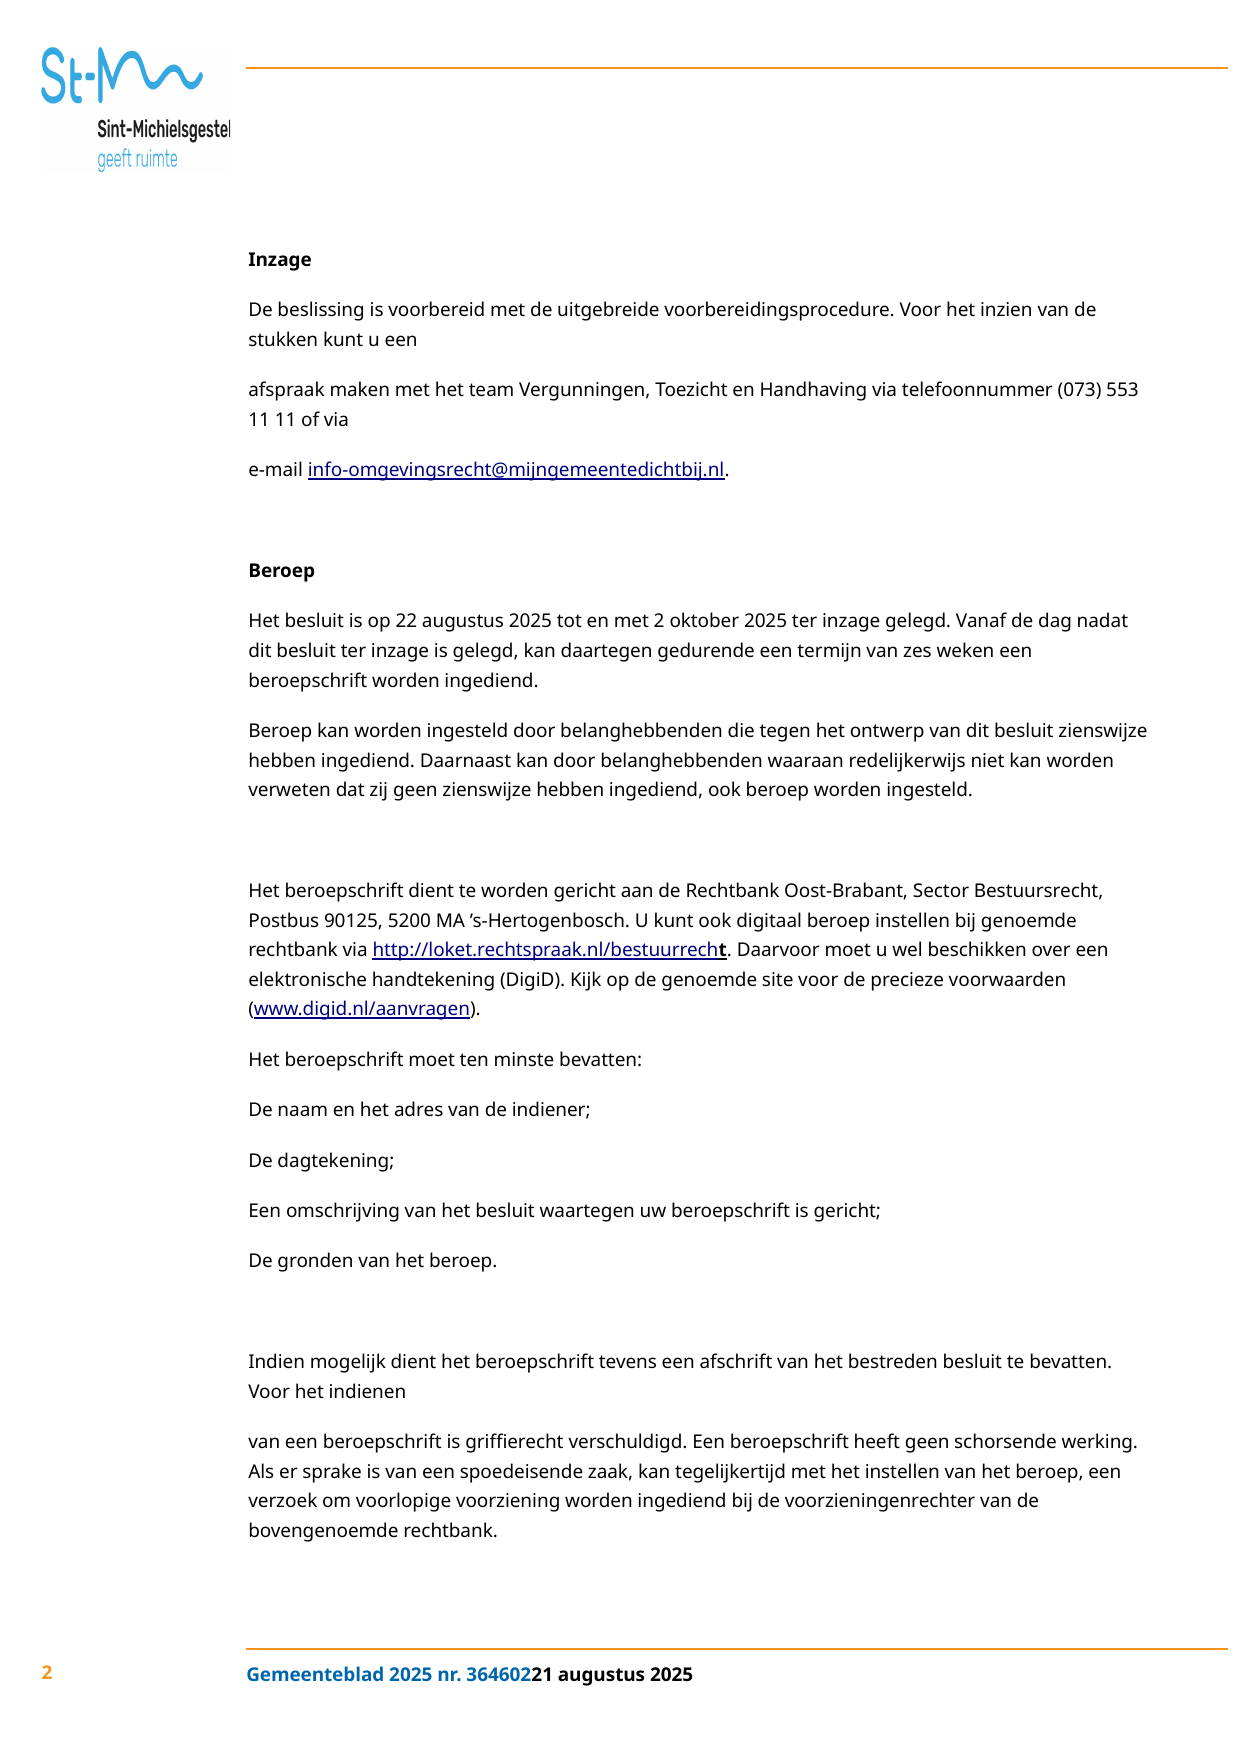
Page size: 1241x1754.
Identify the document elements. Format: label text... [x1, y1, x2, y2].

text De beslissing is voorbereid met de uitgebreide voorbereidingsprocedure. Voor het inzien van de stukken kunt u een [248, 296, 1152, 352]
text Beroep kan worden ingesteld door belanghebbenden die tegen het ontwerp van dit besluit zienswijze hebben ingediend. Daarnaast kan door belanghebbenden waaraan redelijkerwijs niet kan worden verweten dat zij geen zienswijze hebben ingediend, ook beroep worden ingesteld. [248, 717, 1152, 802]
text Het besluit is op 22 augustus 2025 tot en met 2 oktober 2025 ter inzage gelegd. Vanaf de dag nadat dit besluit ter inzage is gelegd, kan daartegen gedurende een termijn van zes weken een beroepschrift worden ingediend. [248, 608, 1152, 693]
text De dagtekening; [248, 1147, 1152, 1173]
text Inzage [248, 246, 1152, 272]
text Indien mogelijk dient het beroepschrift tevens een afschrift van het bestreden besluit te bevatten. Voor het indienen [248, 1348, 1152, 1404]
picture [41, 47, 231, 172]
text De gronden van het beroep. [248, 1248, 1152, 1273]
text Beroep [248, 557, 1152, 583]
text De naam en het adres van de indiener; [248, 1096, 1152, 1122]
text afspraak maken met het team Vergunningen, Toezicht en Handhaving via telefoonnummer (073) 553 11 11 of via [248, 376, 1152, 432]
text van een beroepschrift is griffierecht verschuldigd. Een beroepschrift heeft geen schorsende werking. Als er sprake is van een spoedeisende zaak, kan tegelijkertijd met het instellen van het beroep, een verzoek om voorlopige voorziening worden ingediend bij de voorzieningenrechter van de bovengenoemde rechtbank. [248, 1428, 1152, 1543]
text Het beroepschrift dient te worden gericht aan de Rechtbank Oost-Brabant, Sector Bestuursrecht, Postbus 90125, 5200 MA ’s-Hertogenbosch. U kunt ook digitaal beroep instellen bij genoemde rechtbank via http://loket.rechtspraak.nl/bestuurrecht. Daarvoor moet u wel beschikken over een elektronische handtekening (DigiD). Kijk op de genoemde site voor de precieze voorwaarden (www.digid.nl/aanvragen). [248, 877, 1152, 1021]
text Een omschrijving van het besluit waartegen uw beroepschrift is gericht; [248, 1197, 1152, 1223]
text e-mail info-omgevingsrecht@mijngemeentedichtbij.nl. [248, 456, 1152, 482]
text Het beroepschrift moet ten minste bevatten: [248, 1046, 1152, 1072]
